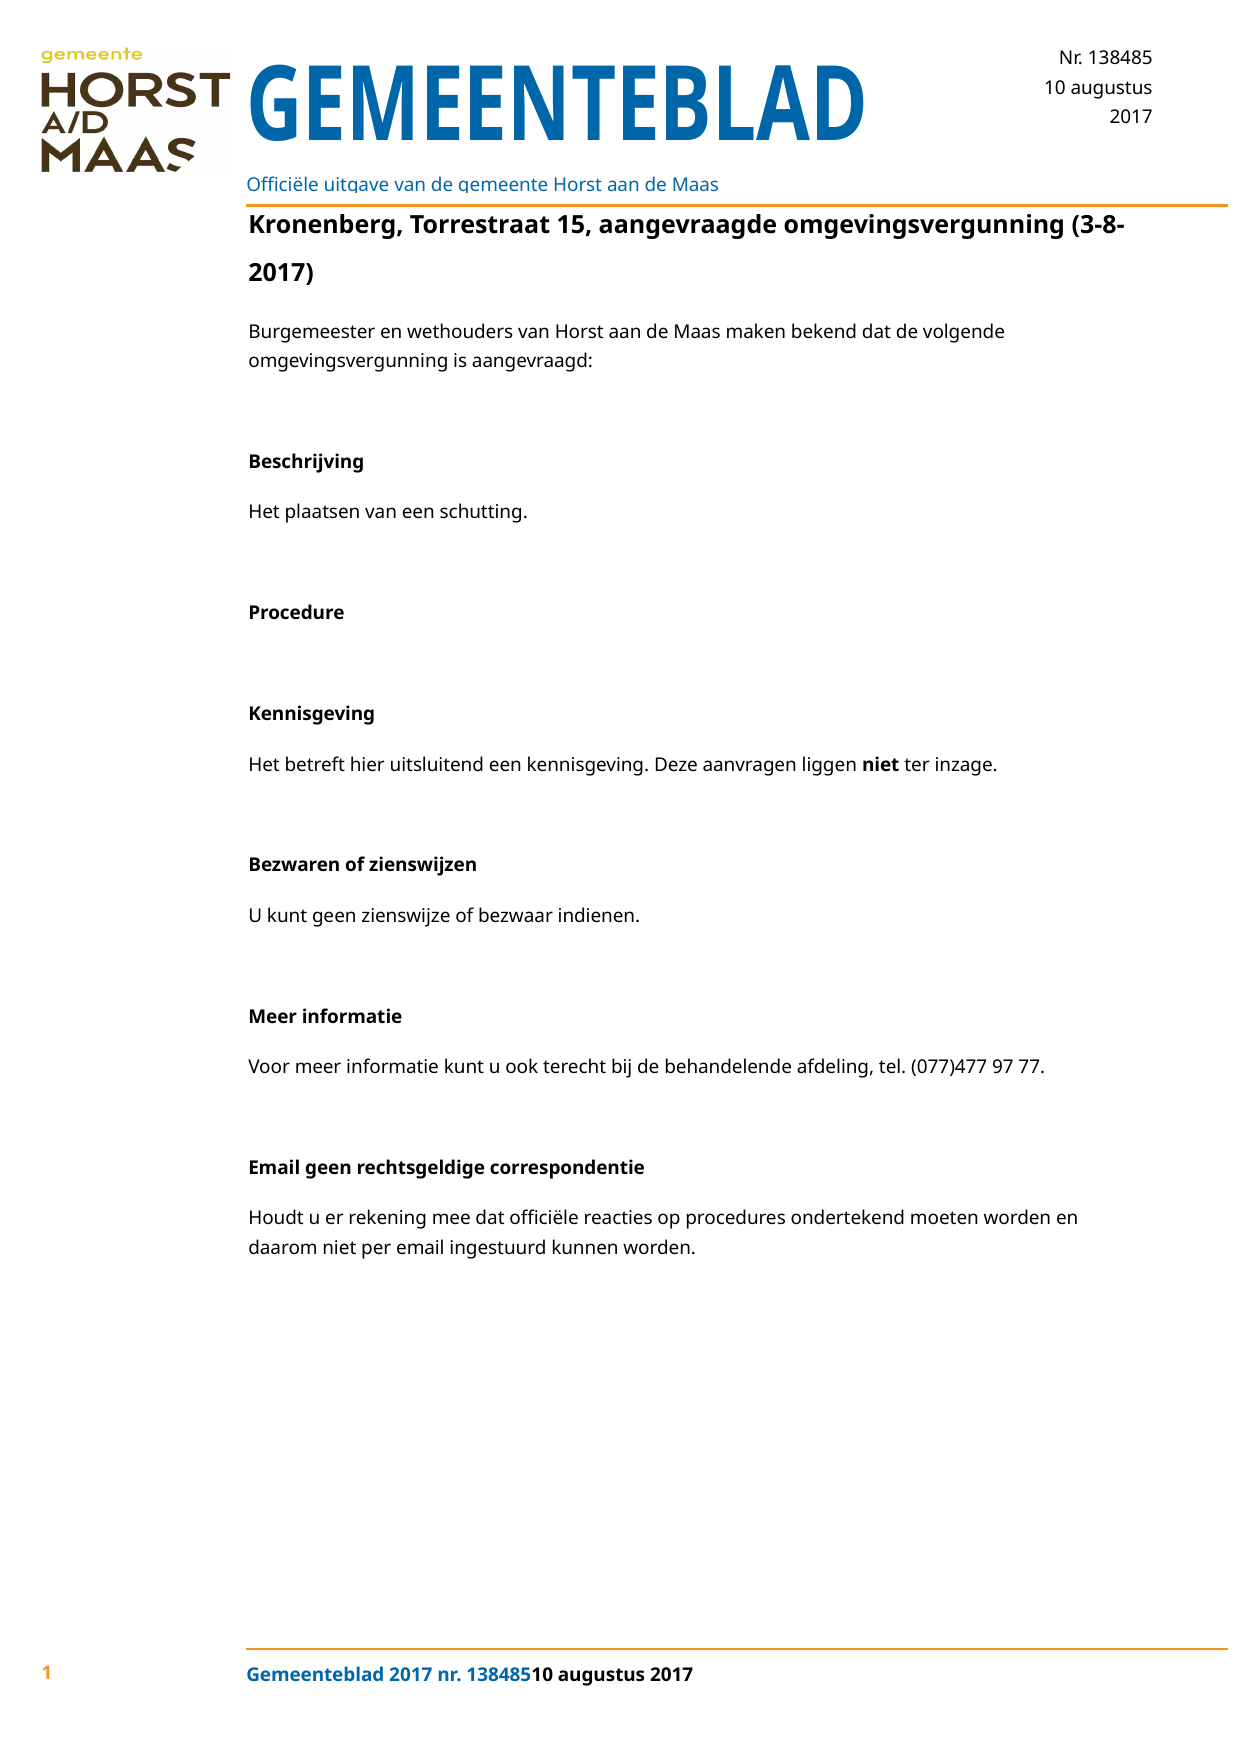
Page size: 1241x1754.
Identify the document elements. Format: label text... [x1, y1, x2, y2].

text Burgemeester en wethouders van Horst aan de Maas maken bekend dat de volgende omgevingsvergunning is aangevraagd: [248, 318, 1152, 373]
text Kennisgeving [248, 700, 1152, 726]
text Het plaatsen van een schutting. [248, 499, 1152, 524]
text Procedure [248, 599, 1152, 625]
text Kronenberg, Torrestraat 15, aangevraagde omgevingsvergunning (3-8-2017) [248, 207, 1152, 288]
text U kunt geen zienswijze of bezwaar indienen. [248, 902, 1152, 928]
text Bezwaren of zienswijzen [248, 852, 1152, 877]
text Meer informatie [248, 1003, 1152, 1029]
text Houdt u er rekening mee dat officiële reacties op procedures ondertekend moeten worden en daarom niet per email ingestuurd kunnen worden. [248, 1204, 1152, 1260]
text Voor meer informatie kunt u ook terecht bij de behandelende afdeling, tel. (077)477 97 77. [248, 1053, 1152, 1079]
text Email geen rechtsgeldige correspondentie [248, 1154, 1152, 1180]
text Het betreft hier uitsluitend een kennisgeving. Deze aanvragen liggen niet ter inzage. [248, 751, 1152, 777]
text Beschrijving [248, 448, 1152, 474]
picture [41, 47, 231, 172]
